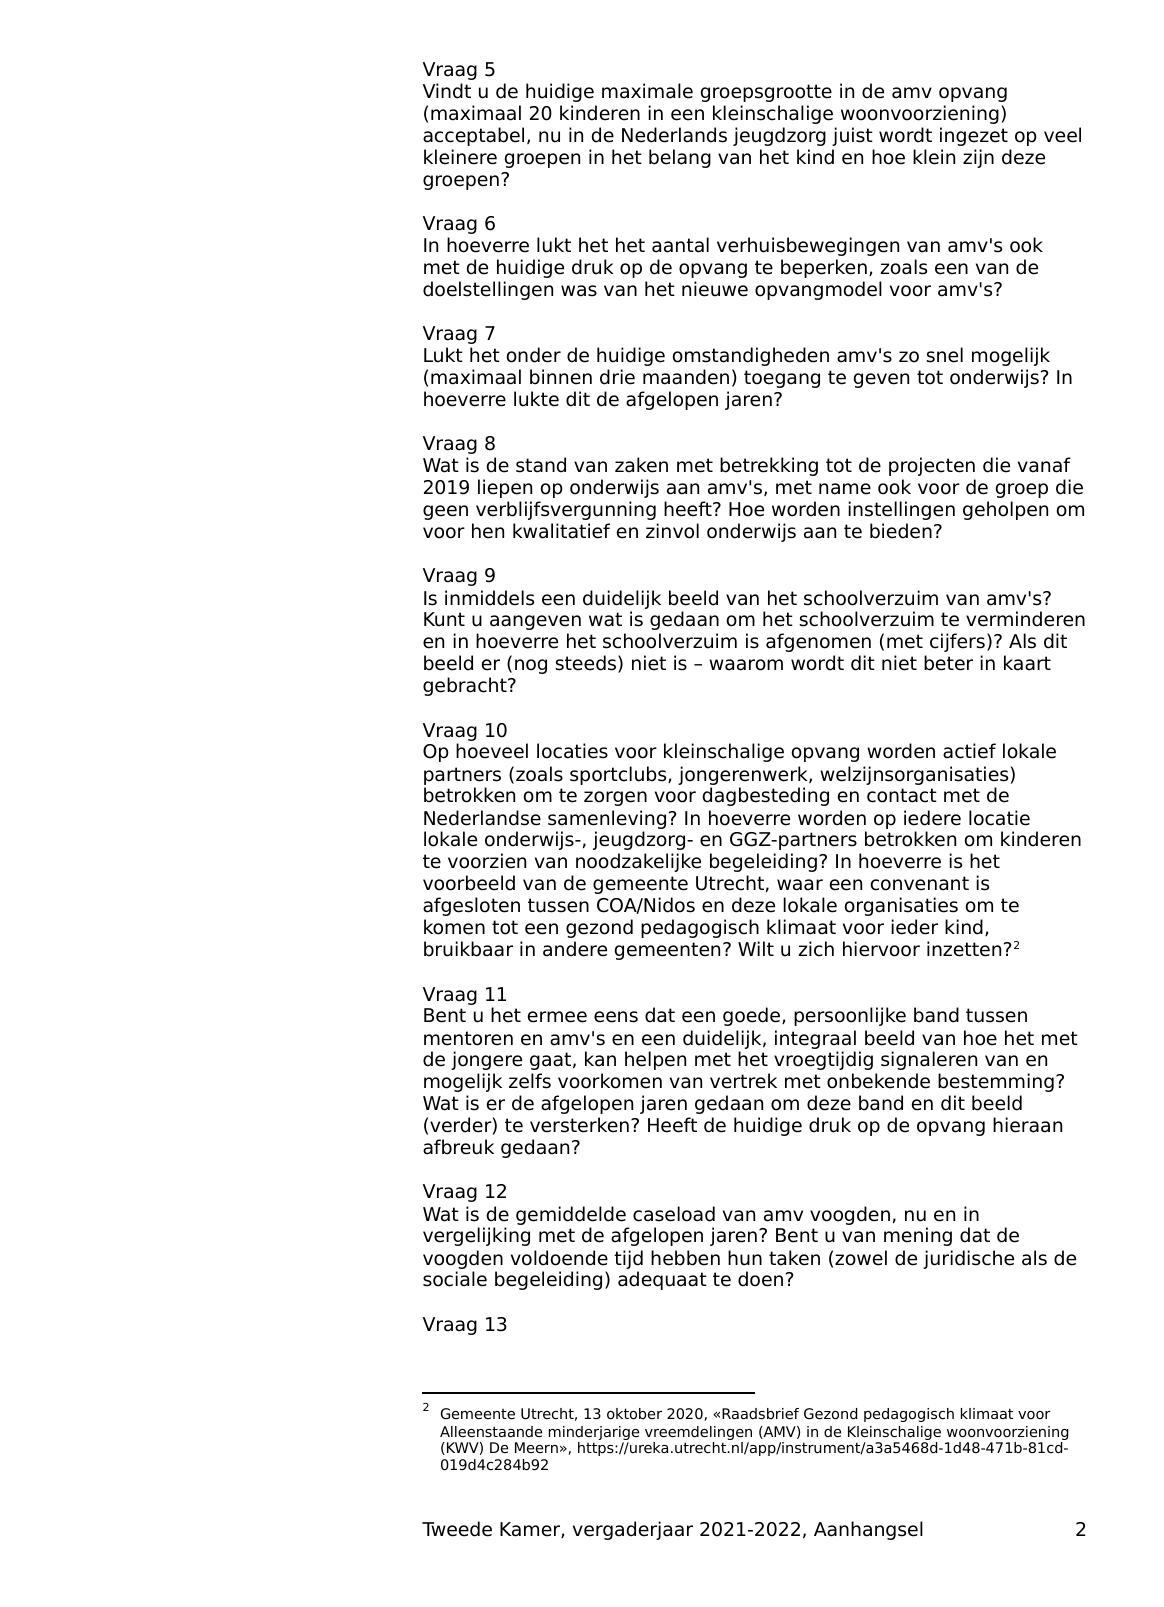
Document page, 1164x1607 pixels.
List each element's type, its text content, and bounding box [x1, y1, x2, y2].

text Vraag 10 [422, 719, 1087, 741]
text Vraag 6 [422, 213, 1087, 235]
text Vraag 8 [422, 433, 1087, 455]
text Vindt u de huidige maximale groepsgrootte in de amv opvang (maximaal 20 kinderen in een kleinschalige woonvoorziening) acceptabel, nu in de Nederlands jeugdzorg juist wordt ingezet op veel kleinere groepen in het belang van het kind en hoe klein zijn deze groepen? [422, 81, 1087, 191]
text Op hoeveel locaties voor kleinschalige opvang worden actief lokale partners (zoals sportclubs, jongerenwerk, welzijnsorganisaties) betrokken om te zorgen voor dagbesteding en contact met de Nederlandse samenleving? In hoeverre worden op iedere locatie lokale onderwijs-, jeugdzorg- en GGZ-partners betrokken om kinderen te voorzien van noodzakelijke begeleiding? In hoeverre is het voorbeeld van de gemeente Utrecht, waar een convenant is afgesloten tussen COA/Nidos en deze lokale organisaties om te komen tot een gezond pedagogisch klimaat voor ieder kind, bruikbaar in andere gemeenten? Wilt u zich hiervoor inzetten? [422, 741, 1087, 961]
text In hoeverre lukt het het aantal verhuisbewegingen van amv's ook met de huidige druk op de opvang te beperken, zoals een van de doelstellingen was van het nieuwe opvangmodel voor amv's? [422, 235, 1087, 301]
text Vraag 5 [422, 59, 1087, 81]
text Vraag 13 [422, 1313, 1087, 1336]
text Vraag 7 [422, 323, 1087, 345]
text Wat is de gemiddelde caseload van amv voogden, nu en in vergelijking met de afgelopen jaren? Bent u van mening dat de voogden voldoende tijd hebben hun taken (zowel de juridische als de sociale begeleiding) adequaat te doen? [422, 1203, 1087, 1291]
text Vraag 9 [422, 565, 1087, 587]
text Wat is de stand van zaken met betrekking tot de projecten die vanaf 2019 liepen op onderwijs aan amv's, met name ook voor de groep die geen verblijfsvergunning heeft? Hoe worden instellingen geholpen om voor hen kwalitatief en zinvol onderwijs aan te bieden? [422, 455, 1087, 543]
text Vraag 12 [422, 1181, 1087, 1203]
text Vraag 11 [422, 983, 1087, 1005]
text Bent u het ermee eens dat een goede, persoonlijke band tussen mentoren en amv's en een duidelijk, integraal beeld van hoe het met de jongere gaat, kan helpen met het vroegtijdig signaleren van en mogelijk zelfs voorkomen van vertrek met onbekende bestemming? Wat is er de afgelopen jaren gedaan om deze band en dit beeld (verder) te versterken? Heeft de huidige druk op de opvang hieraan afbreuk gedaan? [422, 1005, 1087, 1159]
text Gemeente Utrecht, 13 oktober 2020, «Raadsbrief Gezond pedagogisch klimaat voor Alleenstaande minderjarige vreemdelingen (AMV) in de Kleinschalige woonvoorziening (KWV) De Meern», https://ureka.utrecht.nl/app/instrument/a3a5468d-1d48-471b-81cd-019d4c284b92 [422, 1402, 1087, 1474]
text Lukt het onder de huidige omstandigheden amv's zo snel mogelijk (maximaal binnen drie maanden) toegang te geven tot onderwijs? In hoeverre lukte dit de afgelopen jaren? [422, 345, 1087, 411]
text Is inmiddels een duidelijk beeld van het schoolverzuim van amv's? Kunt u aangeven wat is gedaan om het schoolverzuim te verminderen en in hoeverre het schoolverzuim is afgenomen (met cijfers)? Als dit beeld er (nog steeds) niet is – waarom wordt dit niet beter in kaart gebracht? [422, 587, 1087, 697]
